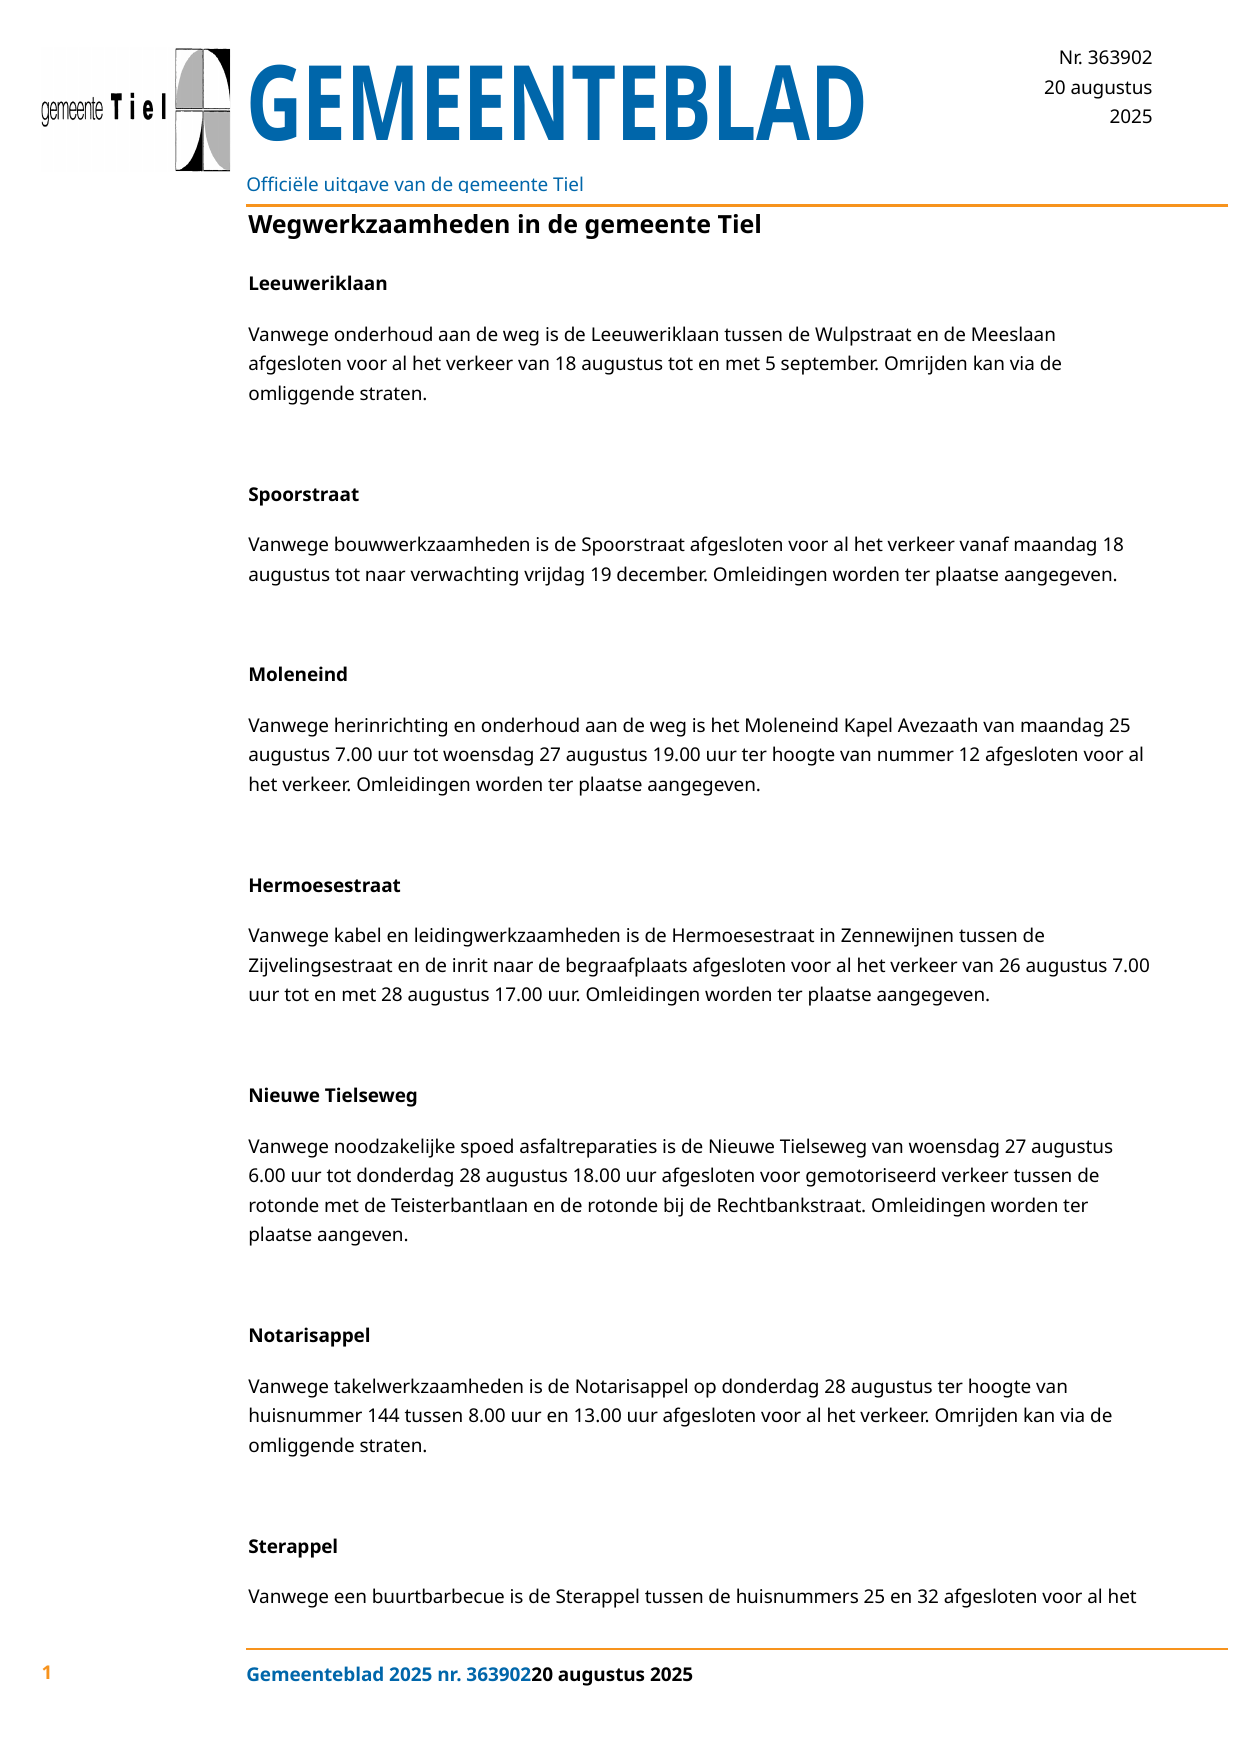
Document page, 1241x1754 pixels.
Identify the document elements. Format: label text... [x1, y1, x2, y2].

text Vanwege kabel en leidingwerkzaamheden is de Hermoesestraat in Zennewijnen tussen de Zijvelingsestraat en de inrit naar de begraafplaats afgesloten voor al het verkeer van 26 augustus 7.00 uur tot en met 28 augustus 17.00 uur. Omleidingen worden ter plaatse aangegeven. [248, 922, 1152, 1007]
text Notarisappel [248, 1322, 1152, 1348]
text Vanwege takelwerkzaamheden is de Notarisappel op donderdag 28 augustus ter hoogte van huisnummer 144 tussen 8.00 uur en 13.00 uur afgesloten voor al het verkeer. Omrijden kan via de omliggende straten. [248, 1373, 1152, 1458]
text Wegwerkzaamheden in de gemeente Tiel [248, 207, 1152, 241]
text Vanwege bouwwerkzaamheden is de Spoorstraat afgesloten voor al het verkeer vanaf maandag 18 augustus tot naar verwachting vrijdag 19 december. Omleidingen worden ter plaatse aangegeven. [248, 531, 1152, 586]
text Sterappel [248, 1533, 1152, 1558]
picture [41, 47, 231, 172]
text Nieuwe Tielseweg [248, 1082, 1152, 1108]
text Vanwege een buurtbarbecue is de Sterappel tussen de huisnummers 25 en 32 afgesloten voor al het [248, 1583, 1152, 1609]
text Vanwege onderhoud aan de weg is de Leeuweriklaan tussen de Wulpstraat en de Meeslaan afgesloten voor al het verkeer van 18 augustus tot en met 5 september. Omrijden kan via de omliggende straten. [248, 321, 1152, 406]
text Hermoesestraat [248, 872, 1152, 898]
text Leeuweriklaan [248, 270, 1152, 296]
text Moleneind [248, 662, 1152, 687]
text Vanwege herinrichting en onderhoud aan de weg is het Moleneind Kapel Avezaath van maandag 25 augustus 7.00 uur tot woensdag 27 augustus 19.00 uur ter hoogte van nummer 12 afgesloten voor al het verkeer. Omleidingen worden ter plaatse aangegeven. [248, 712, 1152, 797]
text Spoorstraat [248, 481, 1152, 506]
text Vanwege noodzakelijke spoed asfaltreparaties is de Nieuwe Tielseweg van woensdag 27 augustus 6.00 uur tot donderdag 28 augustus 18.00 uur afgesloten voor gemotoriseerd verkeer tussen de rotonde met de Teisterbantlaan en de rotonde bij de Rechtbankstraat. Omleidingen worden ter plaatse aangeven. [248, 1133, 1152, 1247]
